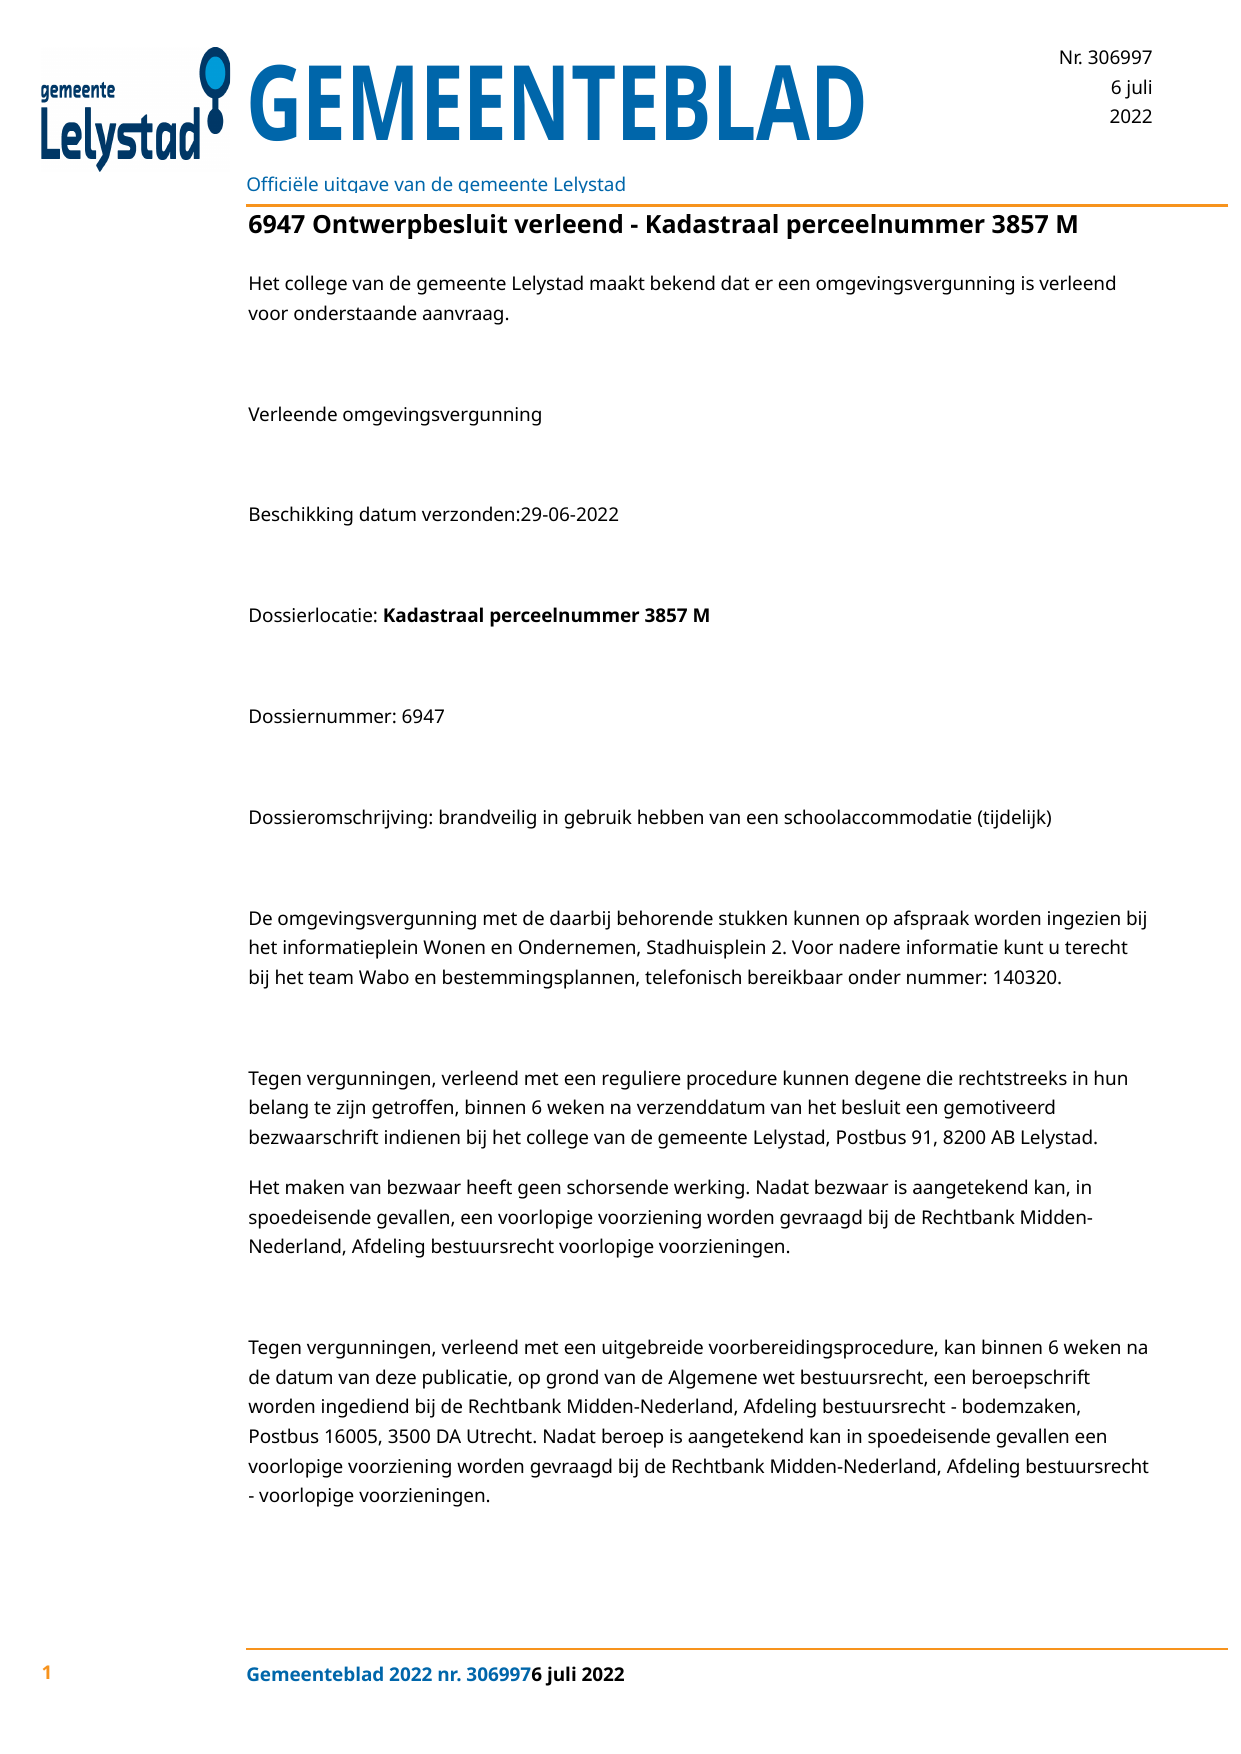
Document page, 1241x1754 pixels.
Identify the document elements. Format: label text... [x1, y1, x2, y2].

text Beschikking datum verzonden:29-06-2022 [248, 502, 1152, 527]
text Tegen vergunningen, verleend met een reguliere procedure kunnen degene die rechtstreeks in hun belang te zijn getroffen, binnen 6 weken na verzenddatum van het besluit een gemotiveerd bezwaarschrift indienen bij het college van de gemeente Lelystad, Postbus 91, 8200 AB Lelystad. [248, 1065, 1152, 1150]
text Verleende omgevingsvergunning [248, 401, 1152, 426]
text Dossiernummer: 6947 [248, 703, 1152, 729]
text Tegen vergunningen, verleend met een uitgebreide voorbereidingsprocedure, kan binnen 6 weken na de datum van deze publicatie, op grond van de Algemene wet bestuursrecht, een beroepschrift worden ingediend bij de Rechtbank Midden-Nederland, Afdeling bestuursrecht - bodemzaken, Postbus 16005, 3500 DA Utrecht. Nadat beroep is aangetekend kan in spoedeisende gevallen een voorlopige voorziening worden gevraagd bij de Rechtbank Midden-Nederland, Afdeling bestuursrecht - voorlopige voorzieningen. [248, 1334, 1152, 1508]
text Dossierlocatie: Kadastraal perceelnummer 3857 M [248, 602, 1152, 628]
picture [41, 47, 231, 172]
text 6947 Ontwerpbesluit verleend - Kadastraal perceelnummer 3857 M [248, 207, 1152, 241]
text Het college van de gemeente Lelystad maakt bekend dat er een omgevingsvergunning is verleend voor onderstaande aanvraag. [248, 270, 1152, 326]
text Het maken van bezwaar heeft geen schorsende werking. Nadat bezwaar is aangetekend kan, in spoedeisende gevallen, een voorlopige voorziening worden gevraagd bij de Rechtbank Midden-Nederland, Afdeling bestuursrecht voorlopige voorzieningen. [248, 1174, 1152, 1259]
text De omgevingsvergunning met de daarbij behorende stukken kunnen op afspraak worden ingezien bij het informatieplein Wonen en Ondernemen, Stadhuisplein 2. Voor nadere informatie kunt u terecht bij het team Wabo en bestemmingsplannen, telefonisch bereikbaar onder nummer: 140320. [248, 905, 1152, 990]
text Dossieromschrijving: brandveilig in gebruik hebben van een schoolaccommodatie (tijdelijk) [248, 804, 1152, 830]
